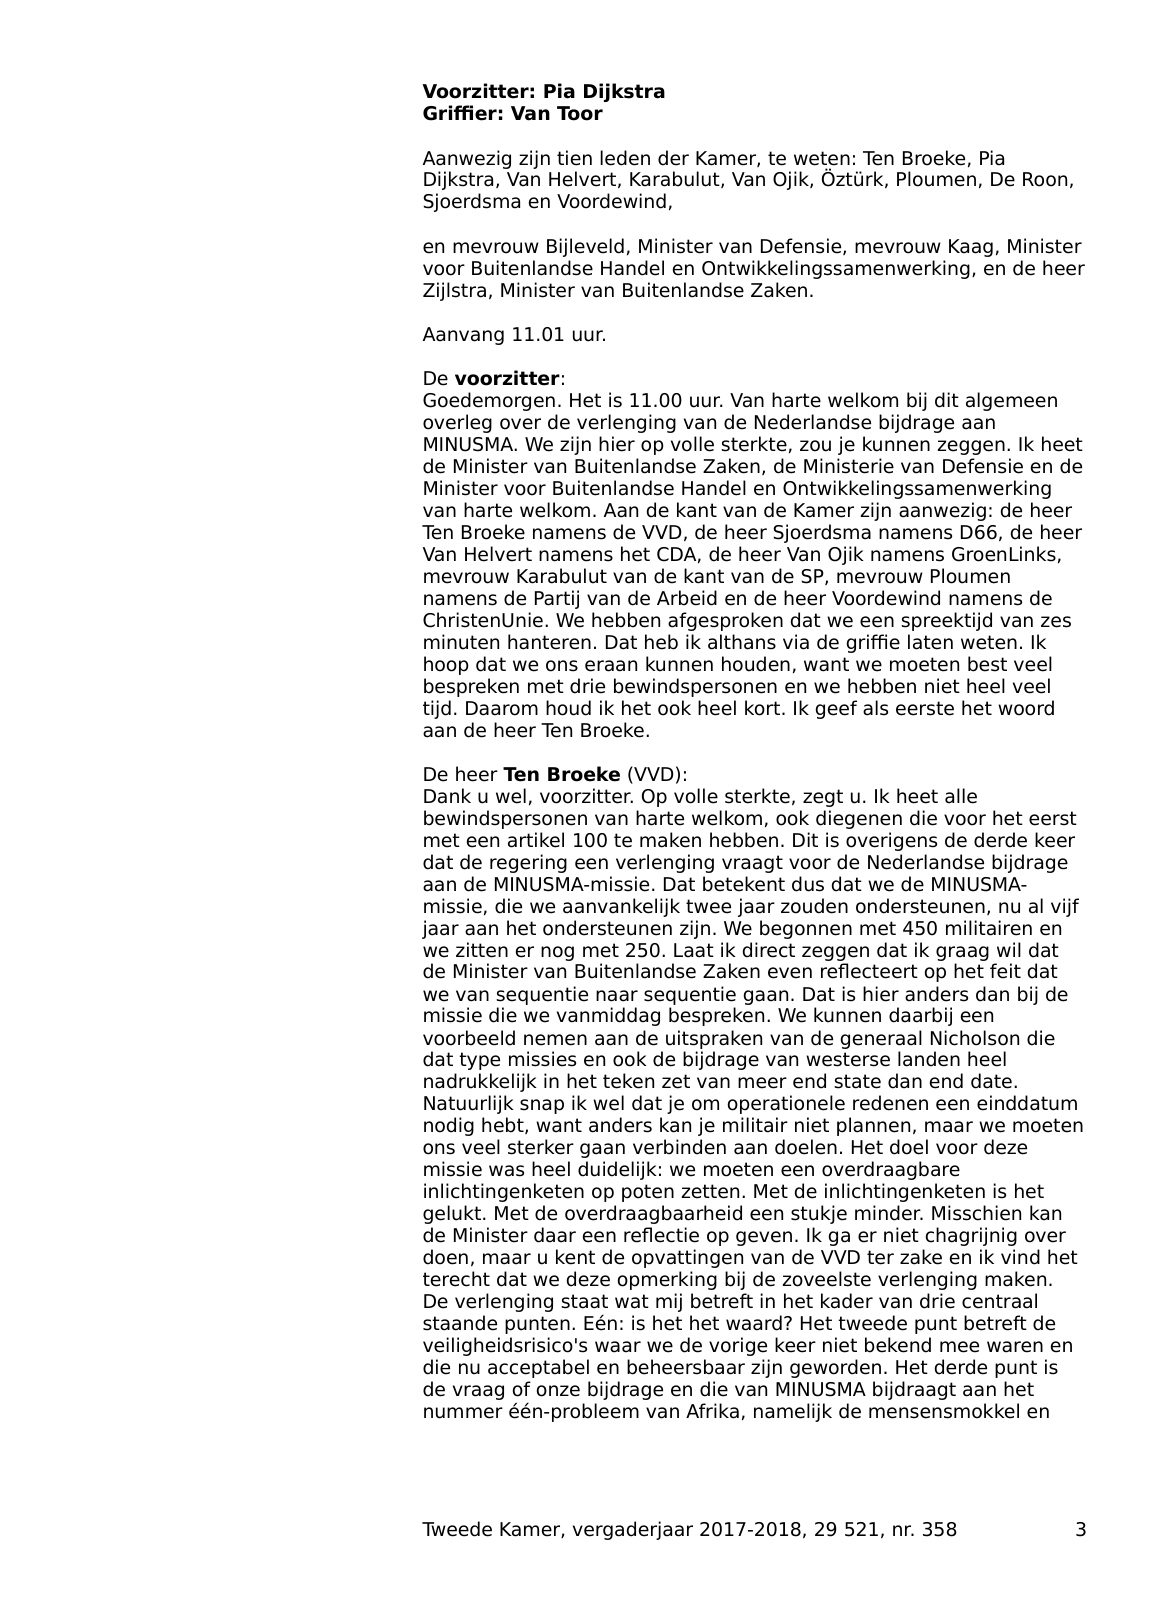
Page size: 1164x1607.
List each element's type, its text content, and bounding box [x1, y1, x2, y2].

text Griffier: Van Toor [422, 103, 1087, 125]
text De heer Ten Broeke (VVD): [422, 764, 1087, 786]
text De verlenging staat wat mij betreft in het kader van drie centraal staande punten. Eén: is het het waard? Het tweede punt betreft de veiligheidsrisico's waar we de vorige keer niet bekend mee waren en die nu acceptabel en beheersbaar zijn geworden. Het derde punt is de vraag of onze bijdrage en die van MINUSMA bijdraagt aan het nummer één-probleem van Afrika, namelijk de mensensmokkel en [422, 1291, 1087, 1423]
text Aanwezig zijn tien leden der Kamer, te weten: Ten Broeke, Pia Dijkstra, Van Helvert, Karabulut, Van Ojik, Öztürk, Ploumen, De Roon, Sjoerdsma en Voordewind, [422, 147, 1087, 213]
text Dank u wel, voorzitter. Op volle sterkte, zegt u. Ik heet alle bewindspersonen van harte welkom, ook diegenen die voor het eerst met een artikel 100 te maken hebben. Dit is overigens de derde keer dat de regering een verlenging vraagt voor de Nederlandse bijdrage aan de MINUSMA-missie. Dat betekent dus dat we de MINUSMA-missie, die we aanvankelijk twee jaar zouden ondersteunen, nu al vijf jaar aan het ondersteunen zijn. We begonnen met 450 militairen en we zitten er nog met 250. Laat ik direct zeggen dat ik graag wil dat de Minister van Buitenlandse Zaken even reflecteert op het feit dat we van sequentie naar sequentie gaan. Dat is hier anders dan bij de missie die we vanmiddag bespreken. We kunnen daarbij een voorbeeld nemen aan de uitspraken van de generaal Nicholson die dat type missies en ook de bijdrage van westerse landen heel nadrukkelijk in het teken zet van meer end state dan end date. Natuurlijk snap ik wel dat je om operationele redenen een einddatum nodig hebt, want anders kan je militair niet plannen, maar we moeten ons veel sterker gaan verbinden aan doelen. Het doel voor deze missie was heel duidelijk: we moeten een overdraagbare inlichtingenketen op poten zetten. Met de inlichtingenketen is het gelukt. Met de overdraagbaarheid een stukje minder. Misschien kan de Minister daar een reflectie op geven. Ik ga er niet chagrijnig over doen, maar u kent de opvattingen van de VVD ter zake en ik vind het terecht dat we deze opmerking bij de zoveelste verlenging maken. [422, 786, 1087, 1291]
text De voorzitter: [422, 368, 1087, 390]
text Voorzitter: Pia Dijkstra [422, 81, 1087, 103]
text Aanvang 11.01 uur. [422, 324, 1087, 346]
text Goedemorgen. Het is 11.00 uur. Van harte welkom bij dit algemeen overleg over de verlenging van de Nederlandse bijdrage aan MINUSMA. We zijn hier op volle sterkte, zou je kunnen zeggen. Ik heet de Minister van Buitenlandse Zaken, de Ministerie van Defensie en de Minister voor Buitenlandse Handel en Ontwikkelingssamenwerking van harte welkom. Aan de kant van de Kamer zijn aanwezig: de heer Ten Broeke namens de VVD, de heer Sjoerdsma namens D66, de heer Van Helvert namens het CDA, de heer Van Ojik namens GroenLinks, mevrouw Karabulut van de kant van de SP, mevrouw Ploumen namens de Partij van de Arbeid en de heer Voordewind namens de ChristenUnie. We hebben afgesproken dat we een spreektijd van zes minuten hanteren. Dat heb ik althans via de griffie laten weten. Ik hoop dat we ons eraan kunnen houden, want we moeten best veel bespreken met drie bewindspersonen en we hebben niet heel veel tijd. Daarom houd ik het ook heel kort. Ik geef als eerste het woord aan de heer Ten Broeke. [422, 390, 1087, 741]
text en mevrouw Bijleveld, Minister van Defensie, mevrouw Kaag, Minister voor Buitenlandse Handel en Ontwikkelingssamenwerking, en de heer Zijlstra, Minister van Buitenlandse Zaken. [422, 236, 1087, 301]
